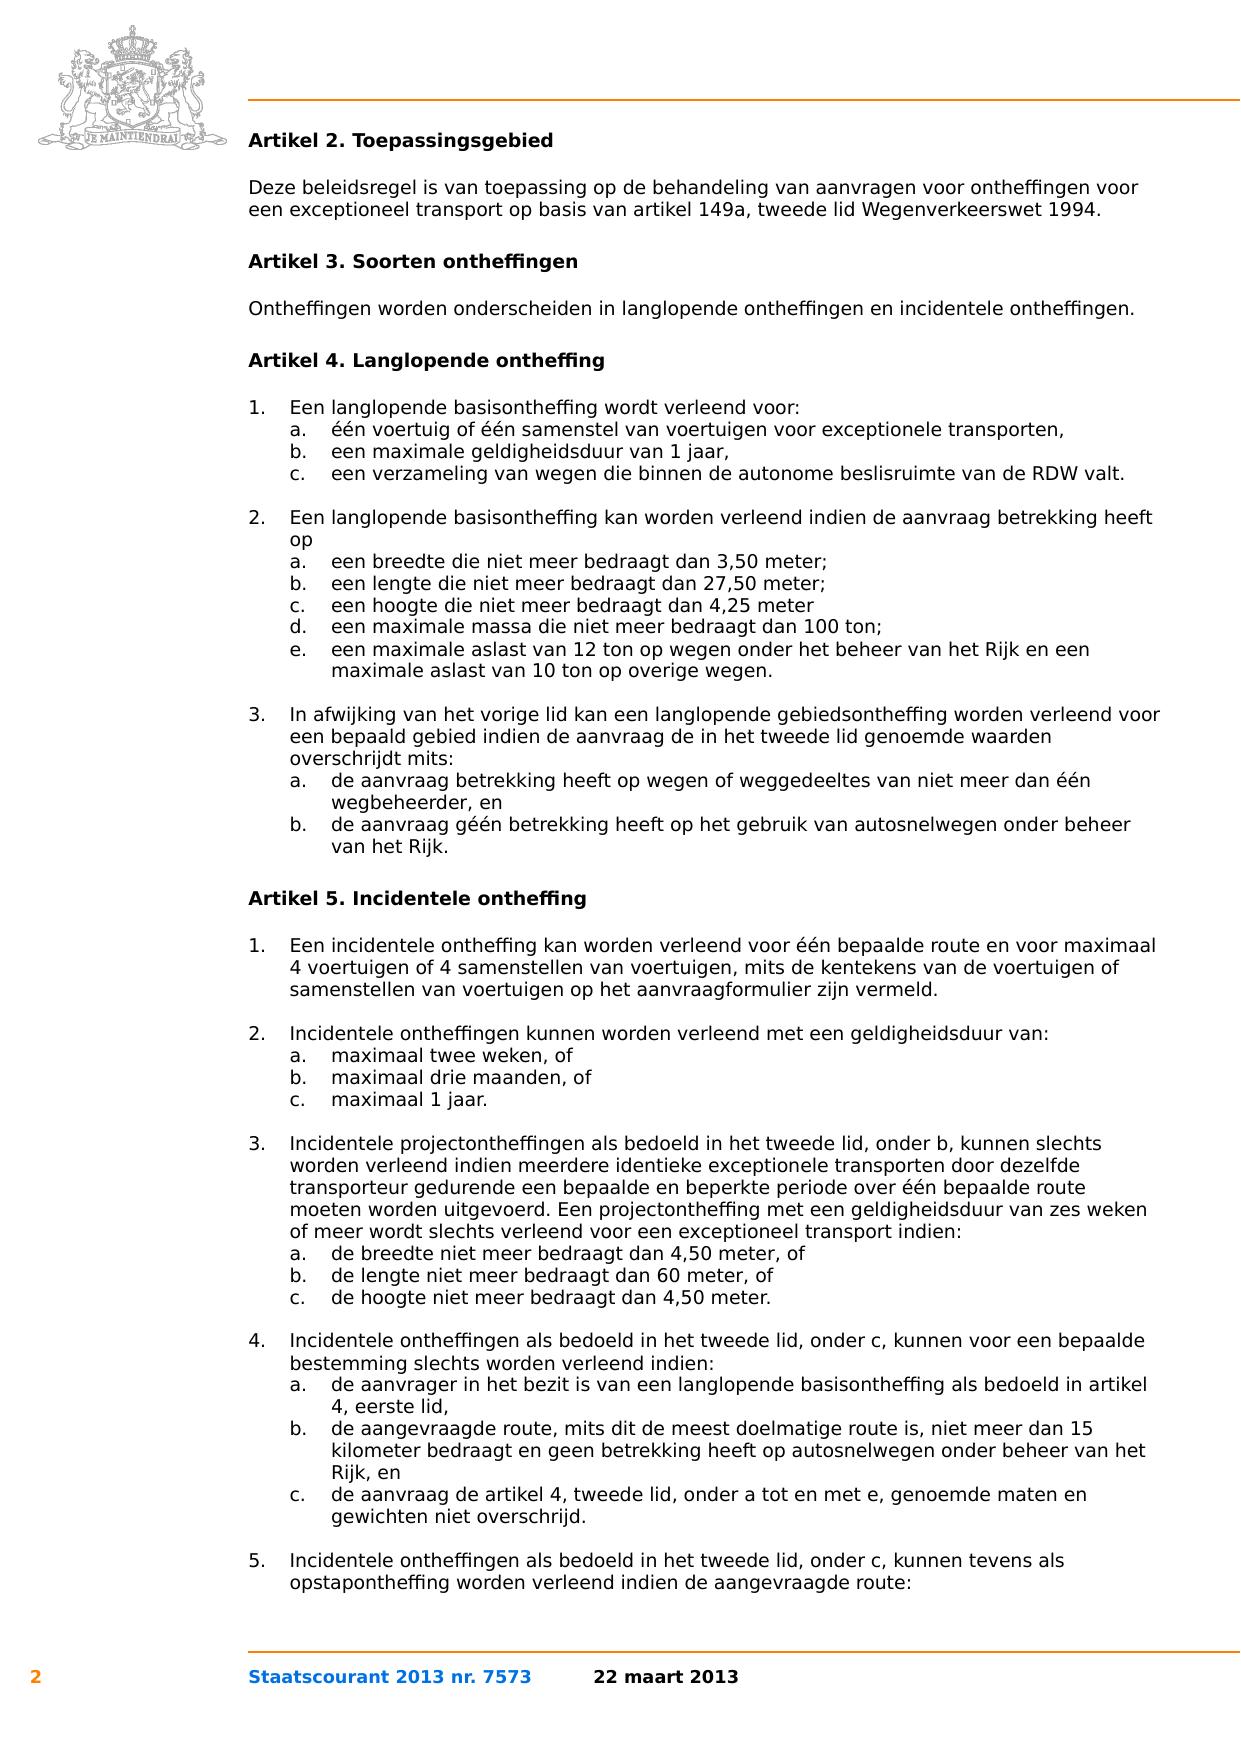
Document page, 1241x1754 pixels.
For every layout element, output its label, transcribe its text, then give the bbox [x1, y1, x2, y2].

text d. een maximale massa die niet meer bedraagt dan 100 ton; [289, 616, 1163, 638]
subtitle Artikel 4. Langlopende ontheffing [248, 350, 1163, 372]
text c. maximaal 1 jaar. [289, 1089, 1163, 1111]
text a. de aanvraag betrekking heeft op wegen of weggedeeltes van niet meer dan één wegbeheerder, en [289, 770, 1163, 814]
text b. een maximale geldigheidsduur van 1 jaar, [289, 441, 1163, 463]
text b. een lengte die niet meer bedraagt dan 27,50 meter; [289, 572, 1163, 594]
text b. maximaal drie maanden, of [289, 1067, 1163, 1089]
text b. de aangevraagde route, mits dit de meest doelmatige route is, niet meer dan 15 kilometer bedraagt en geen betrekking heeft op autosnelwegen onder beheer van het Rijk, en [289, 1418, 1163, 1484]
subtitle Artikel 2. Toepassingsgebied [248, 130, 1163, 152]
text 4. Incidentele ontheffingen als bedoeld in het tweede lid, onder c, kunnen voor een bepaalde bestemming slechts worden verleend indien: [248, 1330, 1163, 1374]
text 3. Incidentele projectontheffingen als bedoeld in het tweede lid, onder b, kunnen slechts worden verleend indien meerdere identieke exceptionele transporten door dezelfde transporteur gedurende een bepaalde en beperkte periode over één bepaalde route moeten worden uitgevoerd. Een projectontheffing met een geldigheidsduur van zes weken of meer wordt slechts verleend voor een exceptioneel transport indien: [248, 1133, 1163, 1243]
text a. maximaal twee weken, of [289, 1045, 1163, 1067]
text c. een verzameling van wegen die binnen de autonome beslisruimte van de RDW valt. [289, 463, 1163, 485]
text b. de lengte niet meer bedraagt dan 60 meter, of [289, 1264, 1163, 1287]
text a. één voertuig of één samenstel van voertuigen voor exceptionele transporten, [289, 419, 1163, 441]
text 5. Incidentele ontheffingen als bedoeld in het tweede lid, onder c, kunnen tevens als opstapontheffing worden verleend indien de aangevraagde route: [248, 1550, 1163, 1594]
text 1. Een langlopende basisontheffing wordt verleend voor: [248, 397, 1163, 419]
text 3. In afwijking van het vorige lid kan een langlopende gebiedsontheffing worden verleend voor een bepaald gebied indien de aanvraag de in het tweede lid genoemde waarden overschrijdt mits: [248, 704, 1163, 770]
text 1. Een incidentele ontheffing kan worden verleend voor één bepaalde route en voor maximaal 4 voertuigen of 4 samenstellen van voertuigen, mits de kentekens van de voertuigen of samenstellen van voertuigen op het aanvraagformulier zijn vermeld. [248, 935, 1163, 1001]
text c. een hoogte die niet meer bedraagt dan 4,25 meter [289, 594, 1163, 616]
picture [38, 25, 227, 150]
text Ontheffingen worden onderscheiden in langlopende ontheffingen en incidentele ontheffingen. [248, 298, 1163, 320]
text a. een breedte die niet meer bedraagt dan 3,50 meter; [289, 551, 1163, 572]
subtitle Artikel 5. Incidentele ontheffing [248, 888, 1163, 910]
subtitle Artikel 3. Soorten ontheffingen [248, 251, 1163, 273]
text b. de aanvraag géén betrekking heeft op het gebruik van autosnelwegen onder beheer van het Rijk. [289, 814, 1163, 858]
text a. de aanvrager in het bezit is van een langlopende basisontheffing als bedoeld in artikel 4, eerste lid, [289, 1374, 1163, 1418]
text c. de aanvraag de artikel 4, tweede lid, onder a tot en met e, genoemde maten en gewichten niet overschrijd. [289, 1484, 1163, 1528]
text c. de hoogte niet meer bedraagt dan 4,50 meter. [289, 1287, 1163, 1308]
text Deze beleidsregel is van toepassing op de behandeling van aanvragen voor ontheffingen voor een exceptioneel transport op basis van artikel 149a, tweede lid Wegenverkeerswet 1994. [248, 177, 1163, 221]
text e. een maximale aslast van 12 ton op wegen onder het beheer van het Rijk en een maximale aslast van 10 ton op overige wegen. [289, 638, 1163, 682]
text a. de breedte niet meer bedraagt dan 4,50 meter, of [289, 1243, 1163, 1264]
text 2. Een langlopende basisontheffing kan worden verleend indien de aanvraag betrekking heeft op [248, 507, 1163, 551]
text 2. Incidentele ontheffingen kunnen worden verleend met een geldigheidsduur van: [248, 1023, 1163, 1045]
